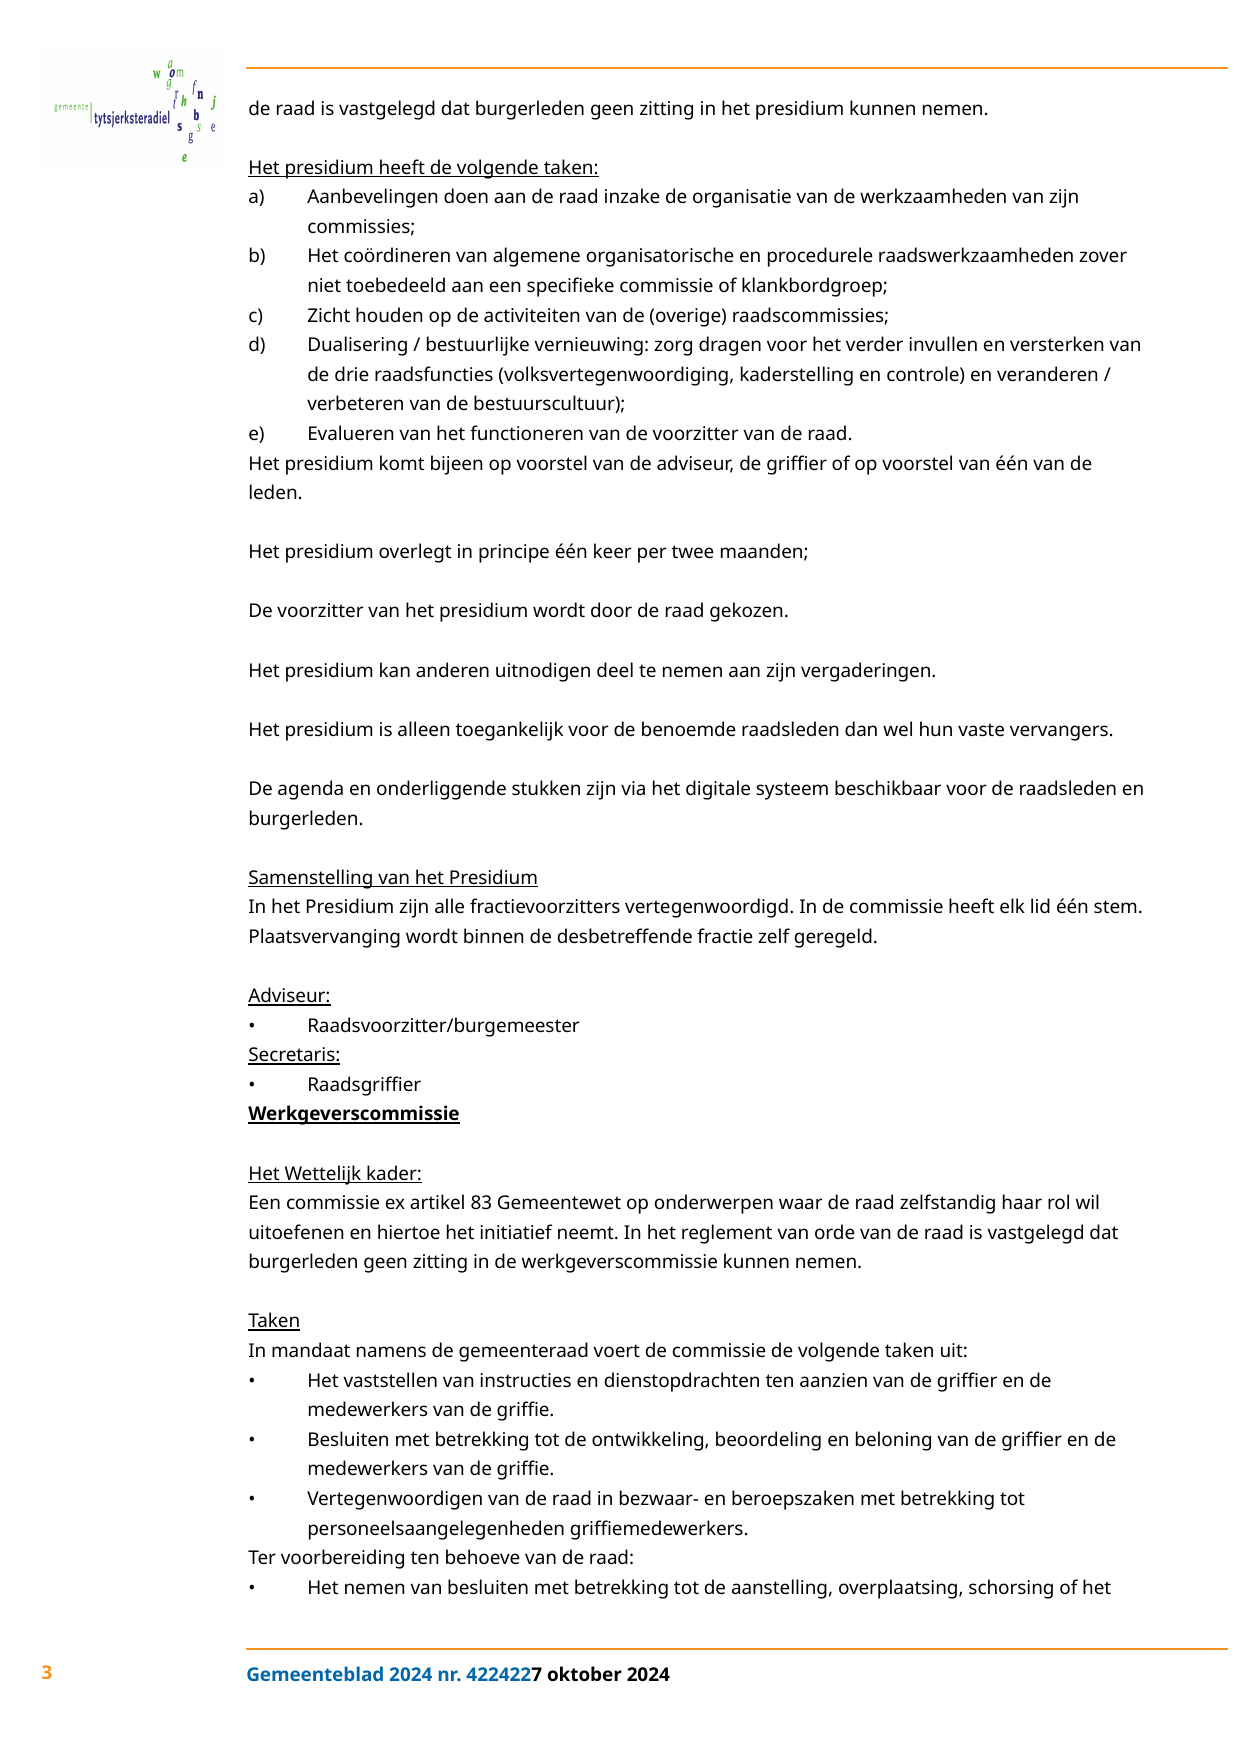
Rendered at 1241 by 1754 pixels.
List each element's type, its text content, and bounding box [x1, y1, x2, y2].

list Dualisering / bestuurlijke vernieuwing: zorg dragen voor het verder invullen en versterken van de drie raadsfuncties (volksvertegenwoordiging, kaderstelling en controle) en veranderen / verbeteren van de bestuurscultuur); [248, 331, 1152, 416]
text Taken [248, 1308, 1152, 1333]
text De agenda en onderliggende stukken zijn via het digitale systeem beschikbaar voor de raadsleden en burgerleden. [248, 775, 1152, 831]
text de raad is vastgelegd dat burgerleden geen zitting in het presidium kunnen nemen. [248, 95, 1152, 121]
text De voorzitter van het presidium wordt door de raad gekozen. [248, 598, 1152, 623]
text Het presidium kan anderen uitnodigen deel te nemen aan zijn vergaderingen. [248, 657, 1152, 683]
text Samenstelling van het Presidium [248, 864, 1152, 890]
picture [41, 47, 231, 172]
text Ter voorbereiding ten behoeve van de raad: [248, 1544, 1152, 1570]
text Werkgeverscommissie [248, 1101, 1152, 1126]
text In mandaat namens de gemeenteraad voert de commissie de volgende taken uit: [248, 1337, 1152, 1363]
list Evalueren van het functioneren van de voorzitter van de raad. [248, 420, 1152, 446]
text Een commissie ex artikel 83 Gemeentewet op onderwerpen waar de raad zelfstandig haar rol wil uitoefenen en hiertoe het initiatief neemt. In het reglement van orde van de raad is vastgelegd dat burgerleden geen zitting in de werkgeverscommissie kunnen nemen. [248, 1189, 1152, 1274]
list Het coördineren van algemene organisatorische en procedurele raadswerkzaamheden zover niet toebedeeld aan een specifieke commissie of klankbordgroep; [248, 243, 1152, 298]
text Secretaris: [248, 1041, 1152, 1067]
list Raadsvoorzitter/burgemeester [248, 1012, 1152, 1038]
list Vertegenwoordigen van de raad in bezwaar- en beroepszaken met betrekking tot personeelsaangelegenheden griffiemedewerkers. [248, 1485, 1152, 1541]
text Het presidium is alleen toegankelijk voor de benoemde raadsleden dan wel hun vaste vervangers. [248, 716, 1152, 742]
text Adviseur: [248, 982, 1152, 1008]
list Besluiten met betrekking tot de ontwikkeling, beoordeling en beloning van de griffier en de medewerkers van de griffie. [248, 1426, 1152, 1481]
text Het presidium heeft de volgende taken: [248, 154, 1152, 180]
list Aanbevelingen doen aan de raad inzake de organisatie van de werkzaamheden van zijn commissies; [248, 183, 1152, 239]
text Het Wettelijk kader: [248, 1160, 1152, 1186]
list Het nemen van besluiten met betrekking tot de aanstelling, overplaatsing, schorsing of het [248, 1574, 1152, 1600]
text Het presidium overlegt in principe één keer per twee maanden; [248, 538, 1152, 564]
text In het Presidium zijn alle fractievoorzitters vertegenwoordigd. In de commissie heeft elk lid één stem. Plaatsvervanging wordt binnen de desbetreffende fractie zelf geregeld. [248, 893, 1152, 949]
list Zicht houden op de activiteiten van de (overige) raadscommissies; [248, 302, 1152, 328]
text Het presidium komt bijeen op voorstel van de adviseur, de griffier of op voorstel van één van de leden. [248, 450, 1152, 505]
list Raadsgriffier [248, 1071, 1152, 1097]
list Het vaststellen van instructies en dienstopdrachten ten aanzien van de griffier en de medewerkers van de griffie. [248, 1367, 1152, 1422]
